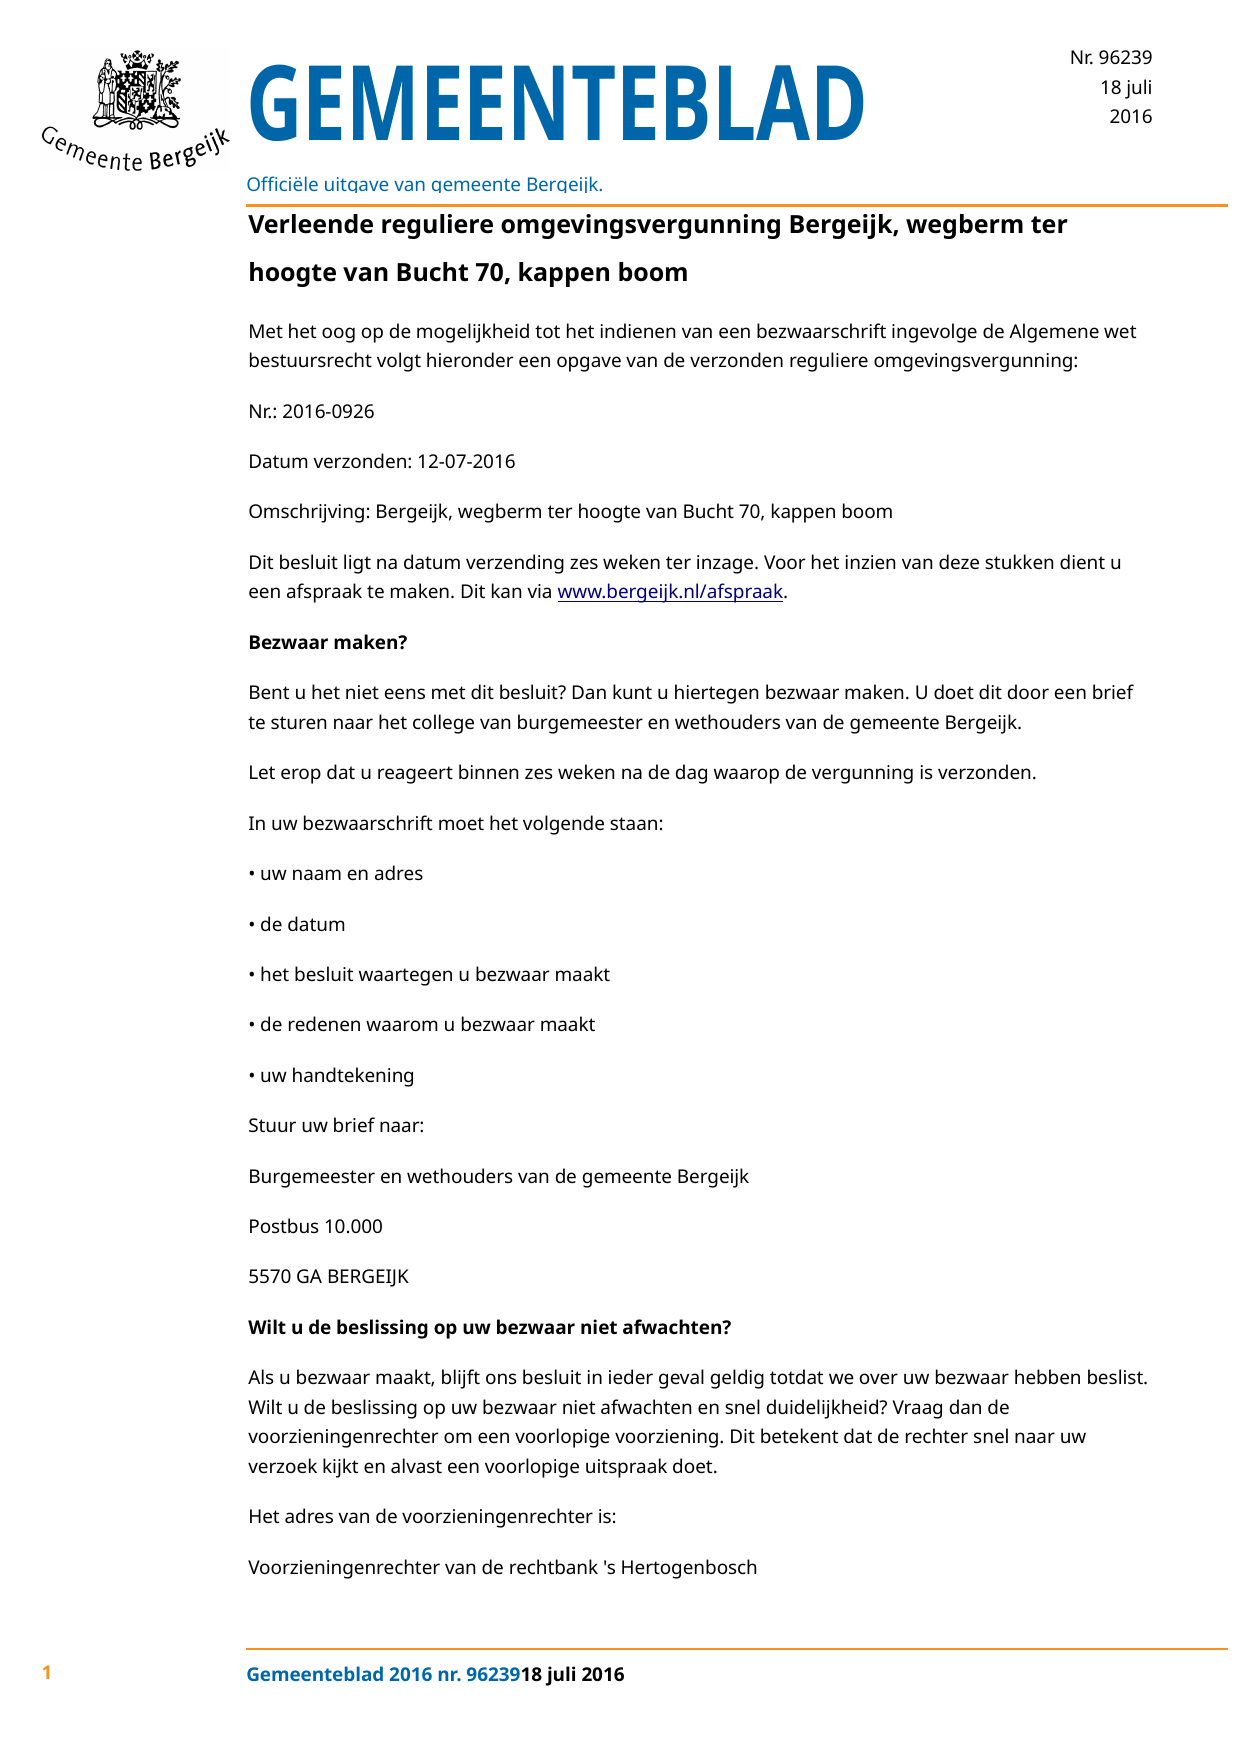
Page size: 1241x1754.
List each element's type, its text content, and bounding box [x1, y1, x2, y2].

text Dit besluit ligt na datum verzending zes weken ter inzage. Voor het inzien van deze stukken dient u een afspraak te maken. Dit kan via www.bergeijk.nl/afspraak. [248, 549, 1152, 604]
text Wilt u de beslissing op uw bezwaar niet afwachten? [248, 1314, 1152, 1340]
text In uw bezwaarschrift moet het volgende staan: [248, 810, 1152, 836]
text • de datum [248, 911, 1152, 937]
text Bent u het niet eens met dit besluit? Dan kunt u hiertegen bezwaar maken. U doet dit door een brief te sturen naar het college van burgemeester en wethouders van de gemeente Bergeijk. [248, 679, 1152, 735]
text Nr.: 2016-0926 [248, 398, 1152, 424]
text Voorzieningenrechter van de rechtbank 's Hertogenbosch [248, 1554, 1152, 1580]
text Datum verzonden: 12-07-2016 [248, 448, 1152, 474]
text Verleende reguliere omgevingsvergunning Bergeijk, wegberm ter hoogte van Bucht 70, kappen boom [248, 207, 1152, 288]
text Let erop dat u reageert binnen zes weken na de dag waarop de vergunning is verzonden. [248, 759, 1152, 785]
text Burgemeester en wethouders van de gemeente Bergeijk [248, 1163, 1152, 1189]
text Stuur uw brief naar: [248, 1112, 1152, 1138]
text Bezwaar maken? [248, 629, 1152, 655]
picture [41, 47, 231, 172]
text Het adres van de voorzieningenrechter is: [248, 1504, 1152, 1529]
text • uw naam en adres [248, 860, 1152, 886]
text • het besluit waartegen u bezwaar maakt [248, 961, 1152, 987]
text Omschrijving: Bergeijk, wegberm ter hoogte van Bucht 70, kappen boom [248, 499, 1152, 524]
text • de redenen waarom u bezwaar maakt [248, 1012, 1152, 1037]
text • uw handtekening [248, 1062, 1152, 1088]
text Als u bezwaar maakt, blijft ons besluit in ieder geval geldig totdat we over uw bezwaar hebben beslist. Wilt u de beslissing op uw bezwaar niet afwachten en snel duidelijkheid? Vraag dan de voorzieningenrechter om een voorlopige voorziening. Dit betekent dat de rechter snel naar uw verzoek kijkt en alvast een voorlopige uitspraak doet. [248, 1364, 1152, 1479]
text Met het oog op de mogelijkheid tot het indienen van een bezwaarschrift ingevolge de Algemene wet bestuursrecht volgt hieronder een opgave van de verzonden reguliere omgevingsvergunning: [248, 318, 1152, 373]
text Postbus 10.000 [248, 1213, 1152, 1239]
text 5570 GA BERGEIJK [248, 1264, 1152, 1289]
